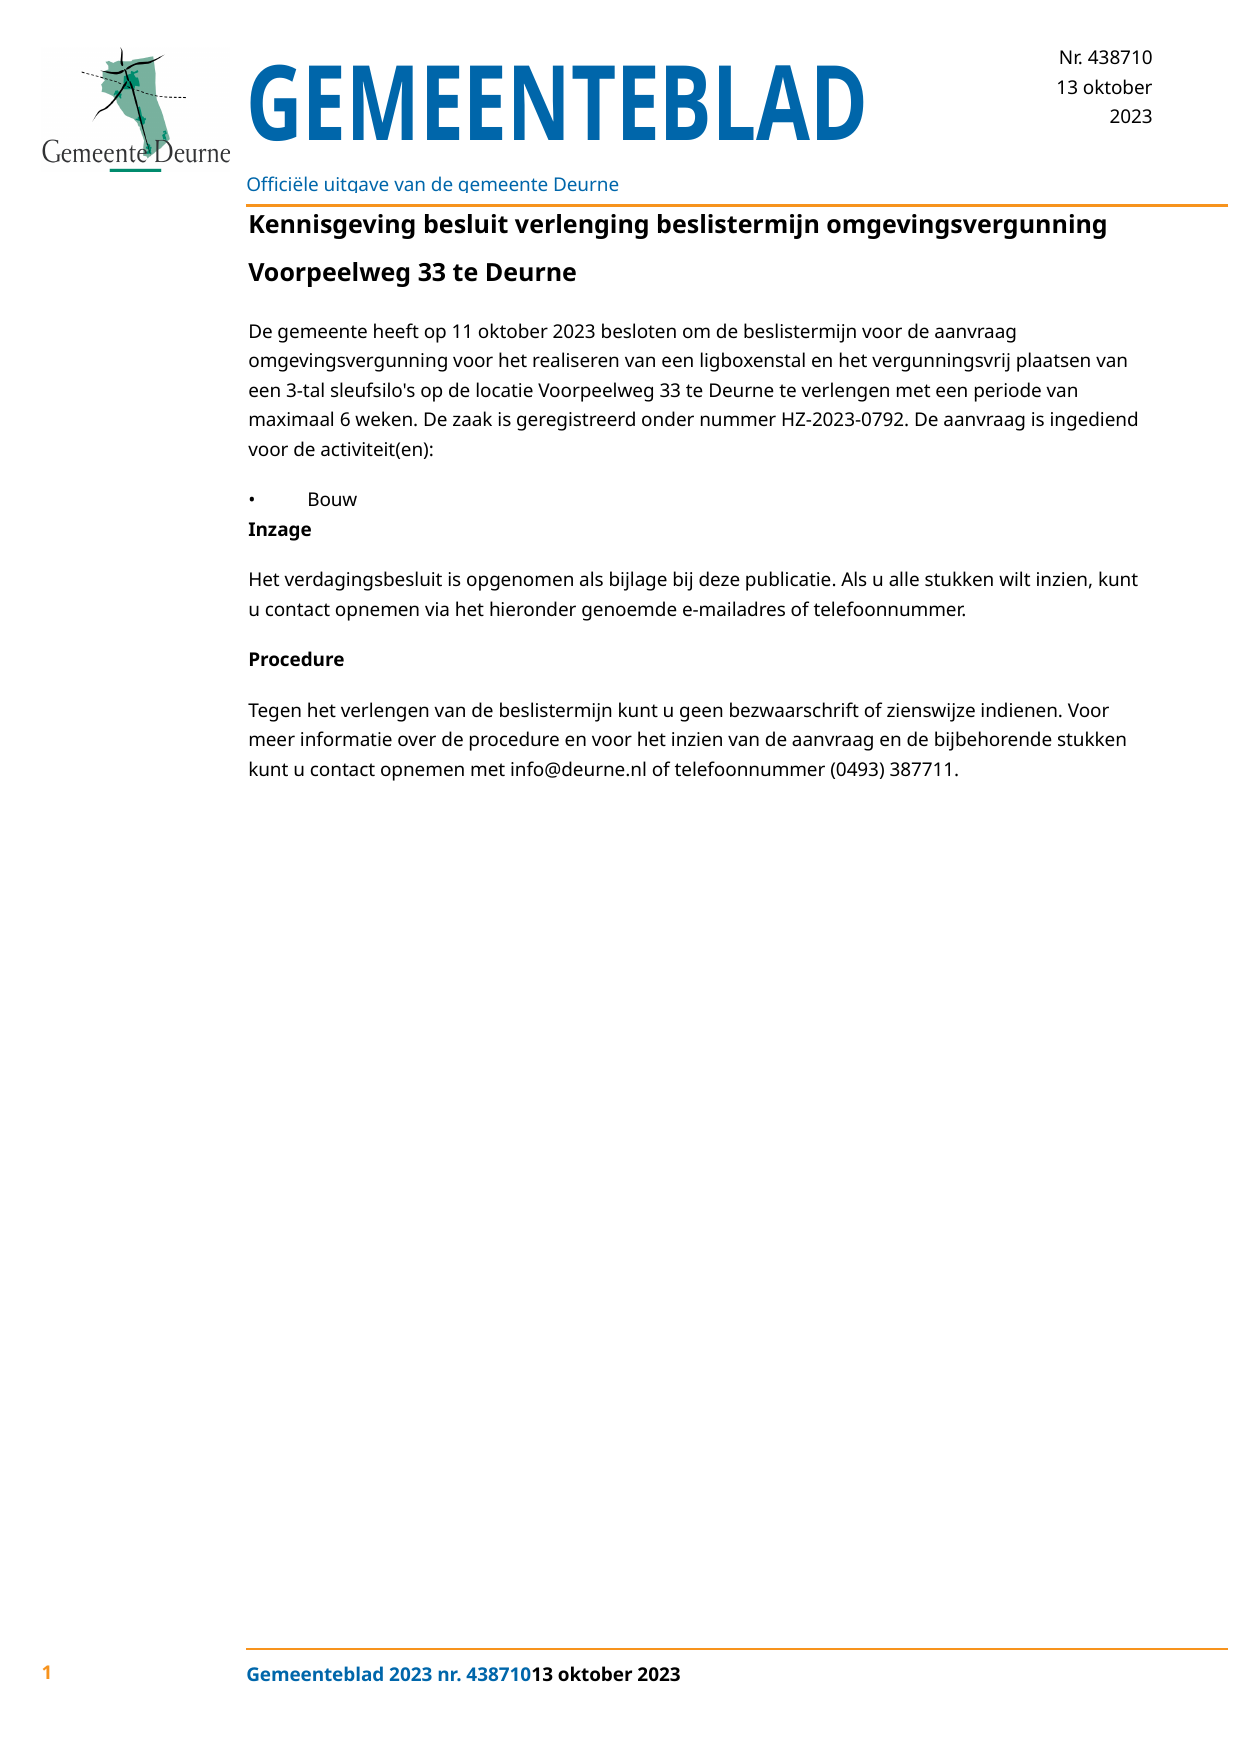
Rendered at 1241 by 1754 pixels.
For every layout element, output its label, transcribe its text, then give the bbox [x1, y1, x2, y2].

text De gemeente heeft op 11 oktober 2023 besloten om de beslistermijn voor de aanvraag omgevingsvergunning voor het realiseren van een ligboxenstal en het vergunningsvrij plaatsen van een 3-tal sleufsilo's op de locatie Voorpeelweg 33 te Deurne te verlengen met een periode van maximaal 6 weken. De zaak is geregistreerd onder nummer HZ-2023-0792. De aanvraag is ingediend voor de activiteit(en): [248, 318, 1152, 462]
text Kennisgeving besluit verlenging beslistermijn omgevingsvergunning Voorpeelweg 33 te Deurne [248, 207, 1152, 288]
text Procedure [248, 647, 1152, 672]
text Tegen het verlengen van de beslistermijn kunt u geen bezwaarschrift of zienswijze indienen. Voor meer informatie over de procedure en voor het inzien van de aanvraag en de bijbehorende stukken kunt u contact opnemen met info@deurne.nl of telefoonnummer (0493) 387711. [248, 697, 1152, 782]
text Het verdagingsbesluit is opgenomen als bijlage bij deze publicatie. Als u alle stukken wilt inzien, kunt u contact opnemen via het hieronder genoemde e-mailadres of telefoonnummer. [248, 567, 1152, 622]
picture [41, 47, 231, 172]
list Bouw [248, 487, 1152, 512]
text Inzage [248, 516, 1152, 542]
